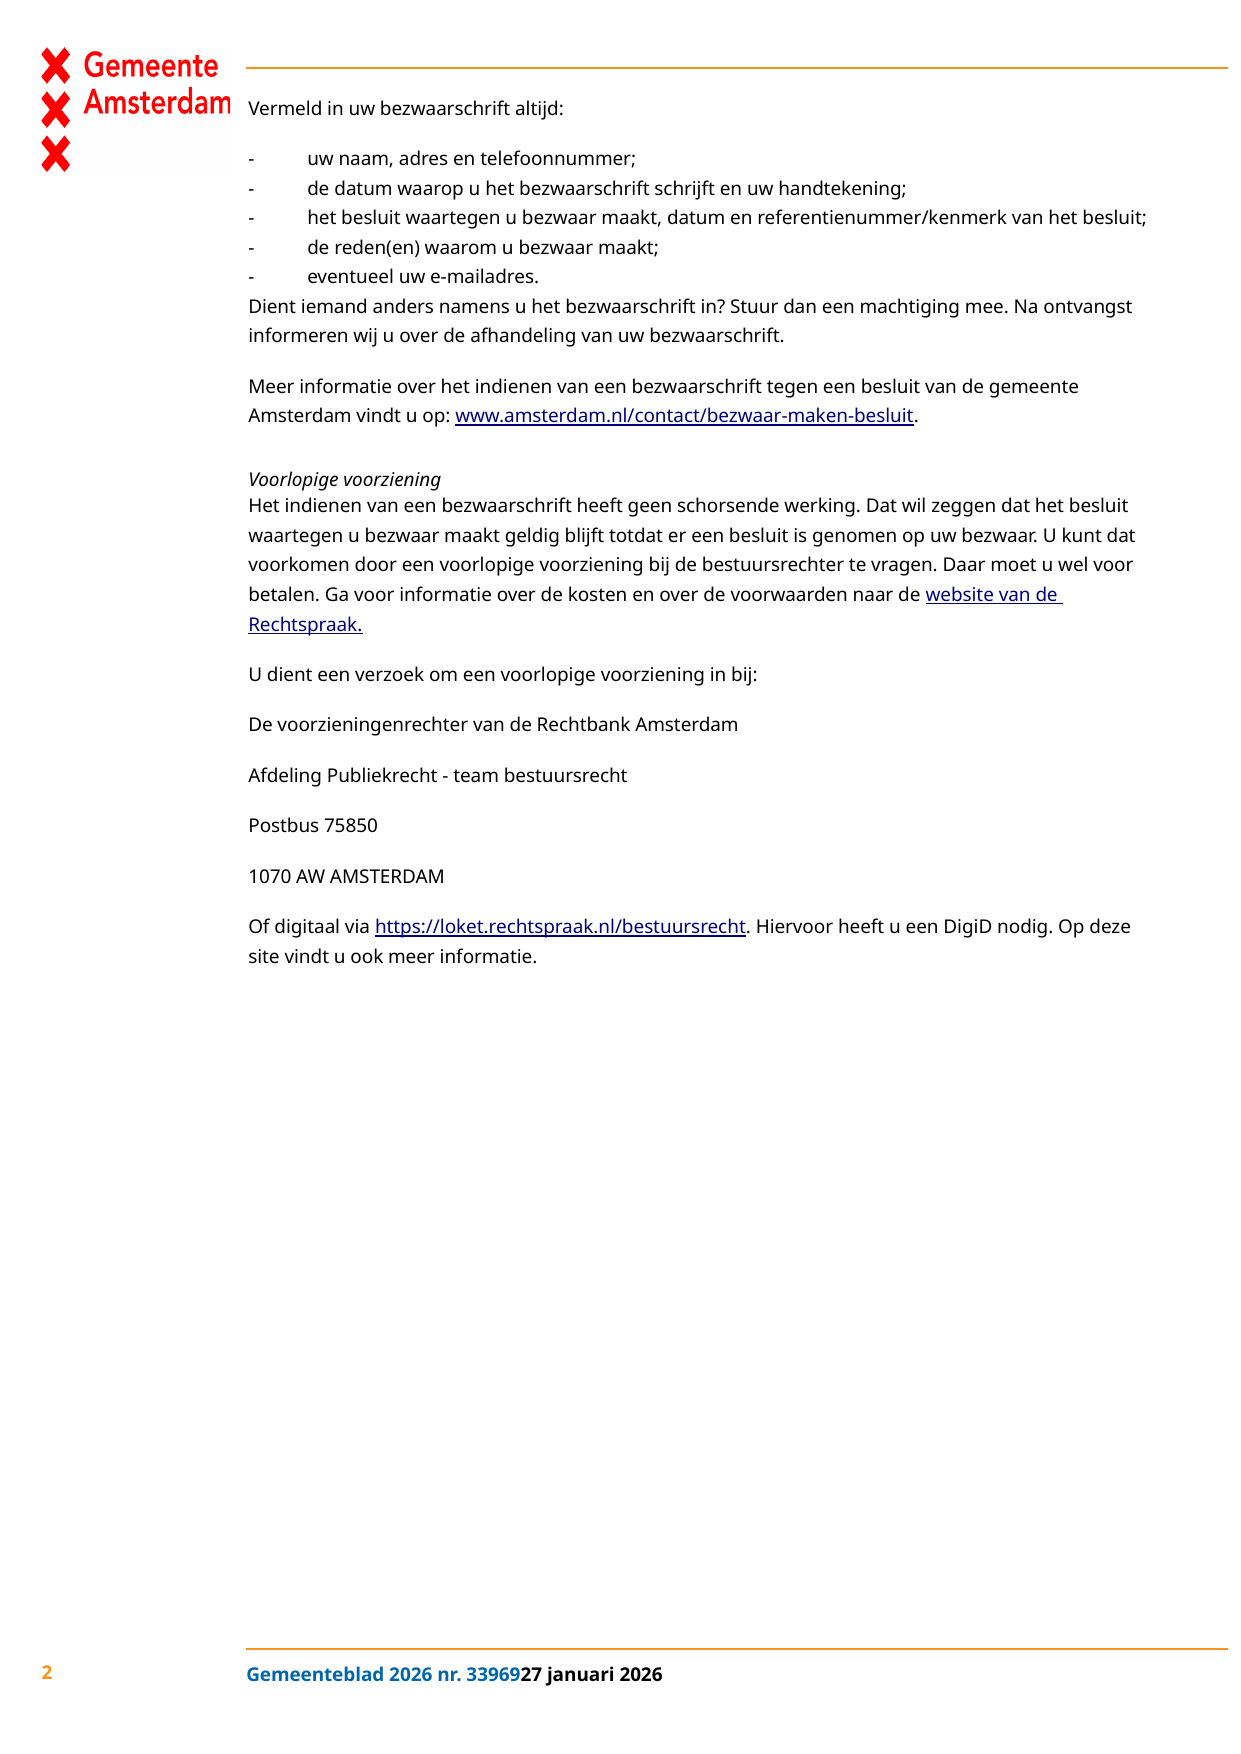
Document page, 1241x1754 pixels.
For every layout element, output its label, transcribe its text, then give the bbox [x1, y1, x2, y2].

text Of digitaal via https://loket.rechtspraak.nl/bestuursrecht. Hiervoor heeft u een DigiD nodig. Op deze site vindt u ook meer informatie. [248, 913, 1152, 968]
text De voorzieningenrechter van de Rechtbank Amsterdam [248, 712, 1152, 737]
list uw naam, adres en telefoonnummer; [248, 145, 1152, 171]
text Postbus 75850 [248, 812, 1152, 838]
text Dient iemand anders namens u het bezwaarschrift in? Stuur dan een machtiging mee. Na ontvangst informeren wij u over de afhandeling van uw bezwaarschrift. [248, 293, 1152, 348]
text Afdeling Publiekrecht - team bestuursrecht [248, 762, 1152, 788]
picture [41, 47, 231, 172]
list de reden(en) waarom u bezwaar maakt; [248, 234, 1152, 260]
text Voorlopige voorziening [248, 467, 1152, 492]
text Vermeld in uw bezwaarschrift altijd: [248, 95, 1152, 121]
list het besluit waartegen u bezwaar maakt, datum en referentienummer/kenmerk van het besluit; [248, 204, 1152, 230]
text Het indienen van een bezwaarschrift heeft geen schorsende werking. Dat wil zeggen dat het besluit waartegen u bezwaar maakt geldig blijft totdat er een besluit is genomen op uw bezwaar. U kunt dat voorkomen door een voorlopige voorziening bij de bestuursrechter te vragen. Daar moet u wel voor betalen. Ga voor informatie over de kosten en over de voorwaarden naar de website van de Rechtspraak. [248, 492, 1152, 636]
text U dient een verzoek om een voorlopige voorziening in bij: [248, 661, 1152, 687]
list eventueel uw e-mailadres. [248, 263, 1152, 289]
list de datum waarop u het bezwaarschrift schrijft en uw handtekening; [248, 175, 1152, 201]
text Meer informatie over het indienen van een bezwaarschrift tegen een besluit van de gemeente Amsterdam vindt u op: www.amsterdam.nl/contact/bezwaar-maken-besluit. [248, 373, 1152, 428]
text 1070 AW AMSTERDAM [248, 863, 1152, 888]
